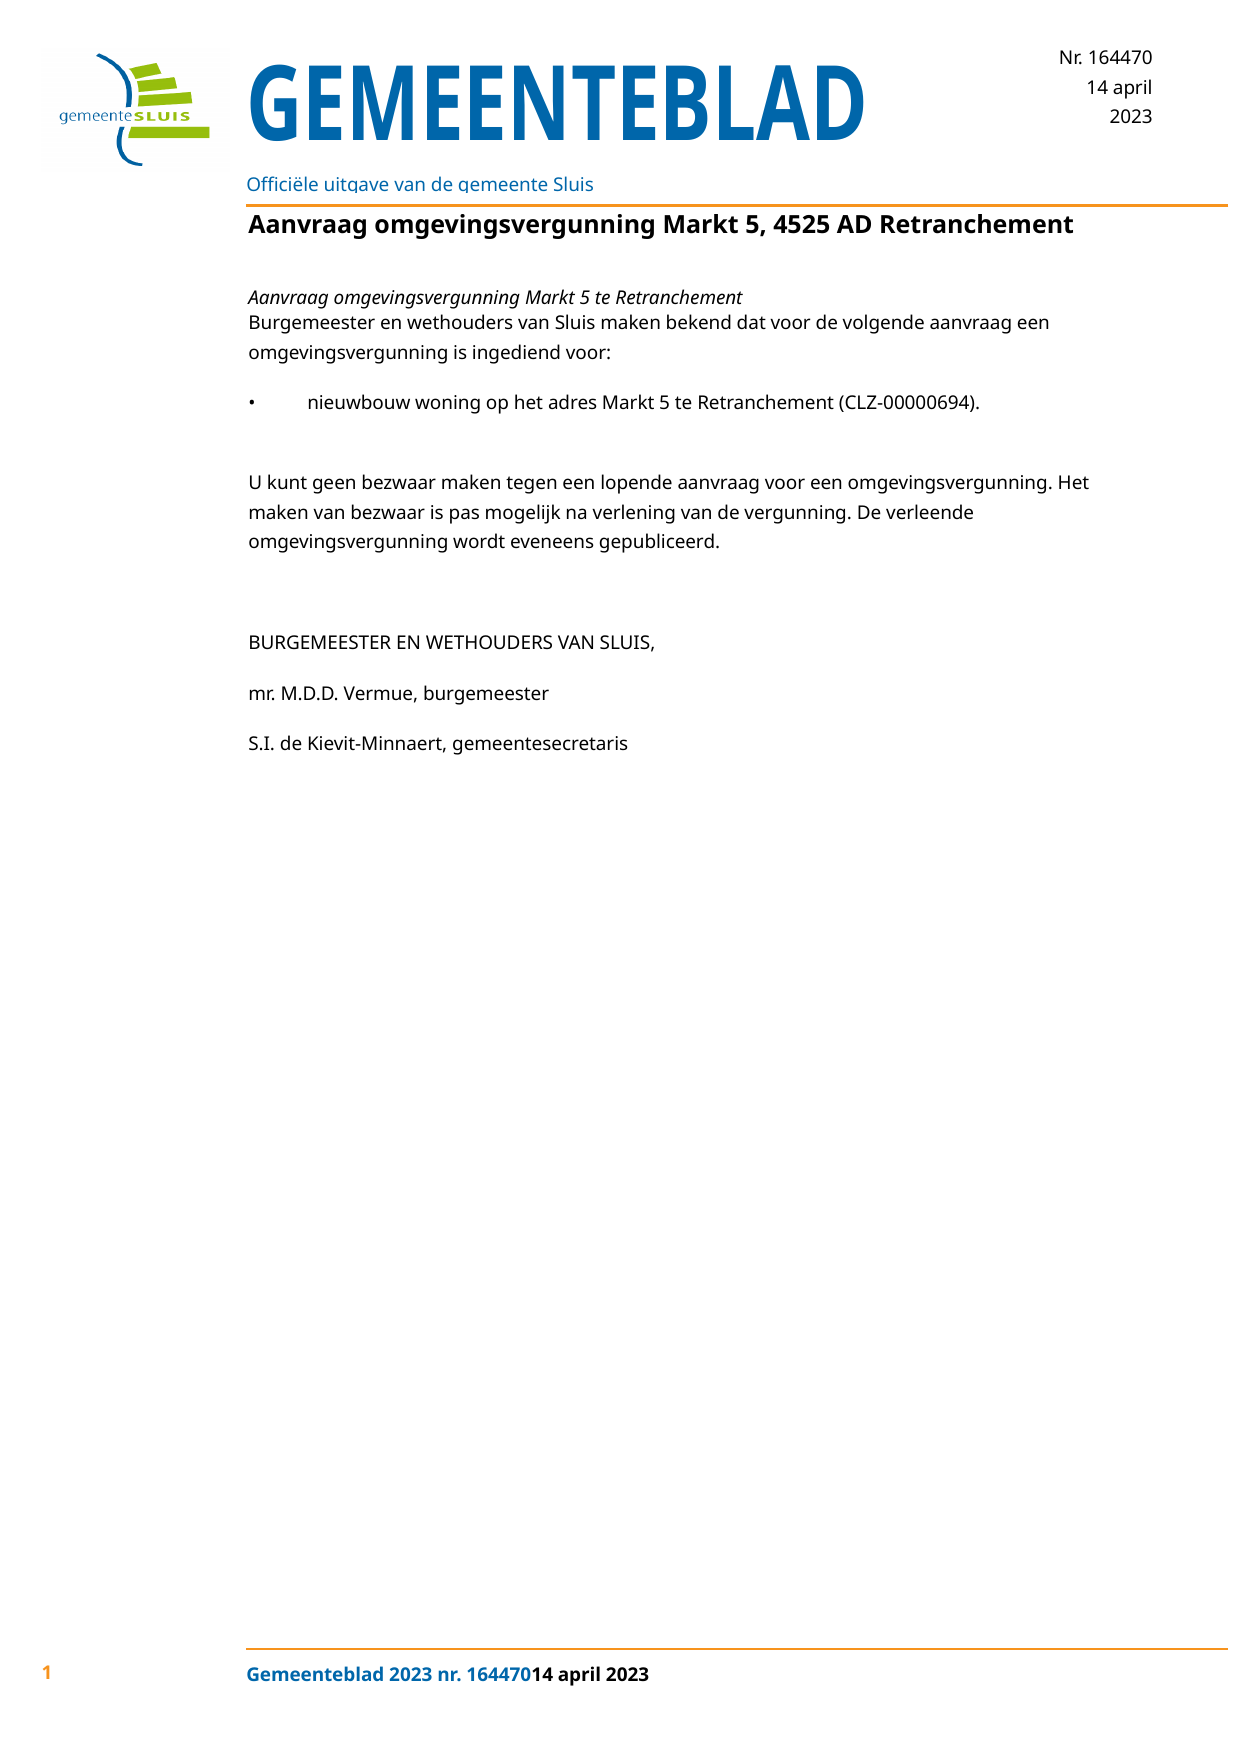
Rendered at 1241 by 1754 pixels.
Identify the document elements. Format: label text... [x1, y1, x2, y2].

text S.I. de Kievit-Minnaert, gemeentesecretaris [248, 730, 1152, 756]
picture [41, 47, 231, 172]
text Aanvraag omgevingsvergunning Markt 5 te Retranchement [248, 284, 1152, 309]
text Aanvraag omgevingsvergunning Markt 5, 4525 AD Retranchement [248, 207, 1152, 241]
text Burgemeester en wethouders van Sluis maken bekend dat voor de volgende aanvraag een omgevingsvergunning is ingediend voor: [248, 309, 1152, 365]
text BURGEMEESTER EN WETHOUDERS VAN SLUIS, [248, 629, 1152, 655]
text U kunt geen bezwaar maken tegen een lopende aanvraag voor een omgevingsvergunning. Het maken van bezwaar is pas mogelijk na verlening van de vergunning. De verleende omgevingsvergunning wordt eveneens gepubliceerd. [248, 469, 1152, 554]
list nieuwbouw woning op het adres Markt 5 te Retranchement (CLZ-00000694). [248, 389, 1152, 415]
text mr. M.D.D. Vermue, burgemeester [248, 680, 1152, 706]
